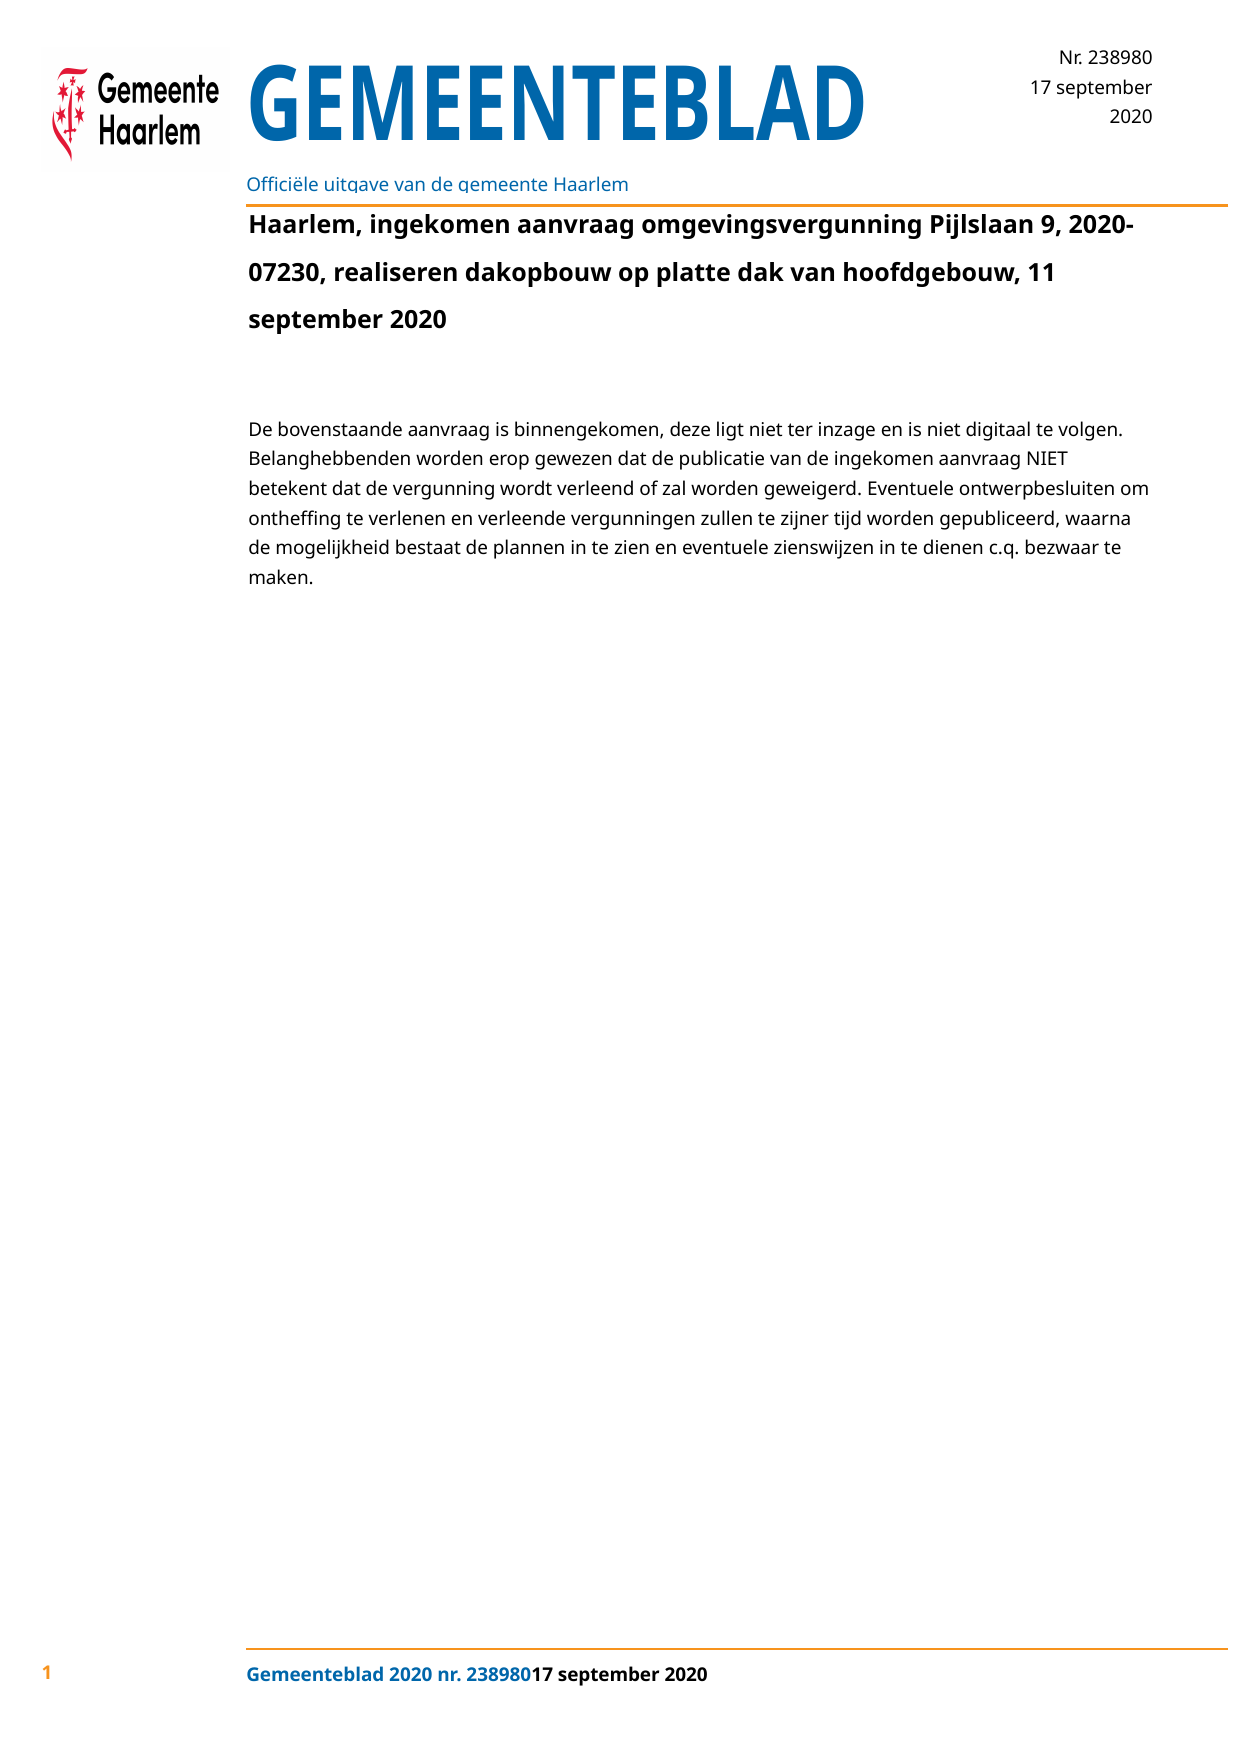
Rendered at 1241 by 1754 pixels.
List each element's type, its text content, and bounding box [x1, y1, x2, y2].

text De bovenstaande aanvraag is binnengekomen, deze ligt niet ter inzage en is niet digitaal te volgen. Belanghebbenden worden erop gewezen dat de publicatie van de ingekomen aanvraag NIET betekent dat de vergunning wordt verleend of zal worden geweigerd. Eventuele ontwerpbesluiten om ontheffing te verlenen en verleende vergunningen zullen te zijner tijd worden gepubliceerd, waarna de mogelijkheid bestaat de plannen in te zien en eventuele zienswijzen in te dienen c.q. bezwaar te maken. [248, 416, 1152, 589]
text Haarlem, ingekomen aanvraag omgevingsvergunning Pijlslaan 9, 2020-07230, realiseren dakopbouw op platte dak van hoofdgebouw, 11 september 2020 [248, 207, 1152, 336]
picture [41, 47, 231, 172]
